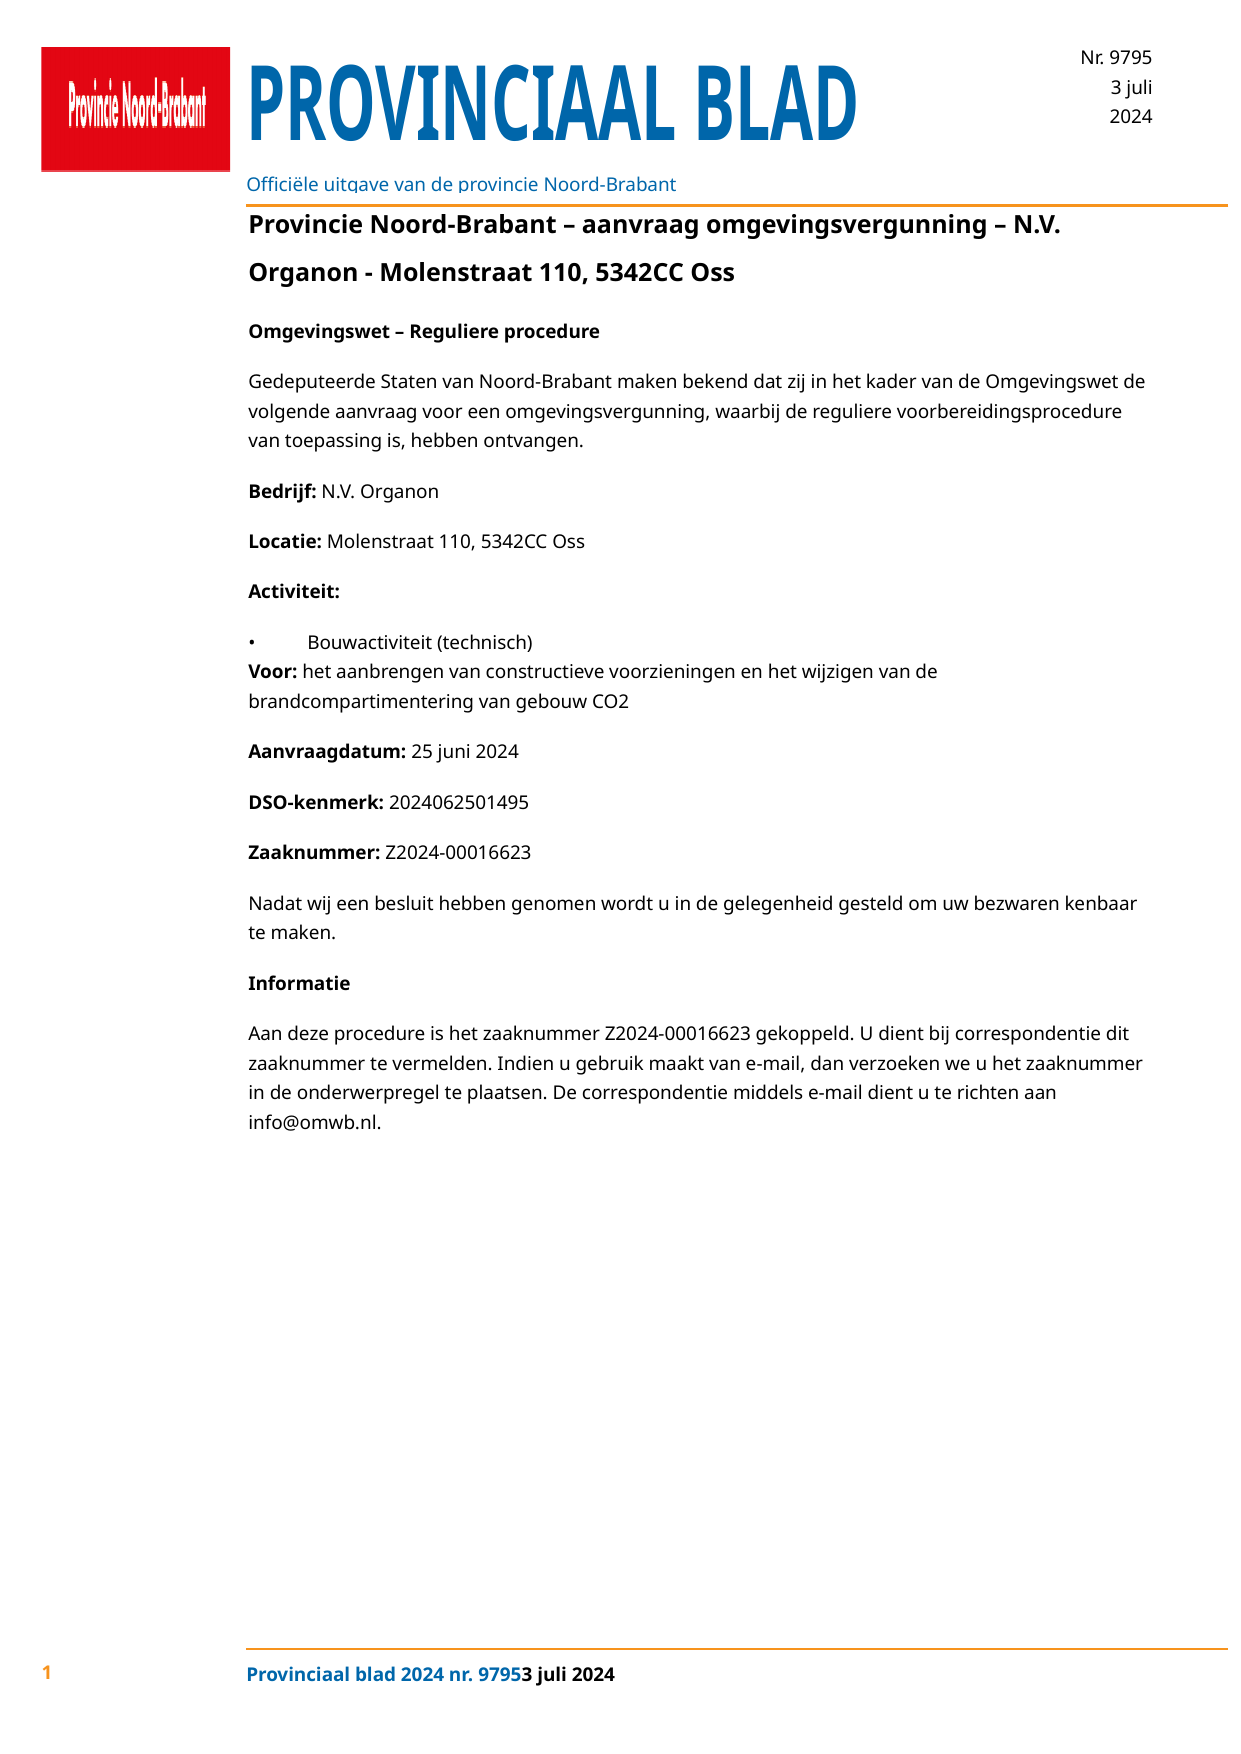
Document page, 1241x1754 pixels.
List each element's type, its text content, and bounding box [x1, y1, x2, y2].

text Provincie Noord-Brabant – aanvraag omgevingsvergunning – N.V. Organon - Molenstraat 110, 5342CC Oss [248, 207, 1152, 288]
text Omgevingswet – Reguliere procedure [248, 318, 1152, 344]
text Gedeputeerde Staten van Noord-Brabant maken bekend dat zij in het kader van de Omgevingswet de volgende aanvraag voor een omgevingsvergunning, waarbij de reguliere voorbereidingsprocedure van toepassing is, hebben ontvangen. [248, 368, 1152, 453]
text Locatie: Molenstraat 110, 5342CC Oss [248, 528, 1152, 554]
picture [41, 47, 231, 172]
text Voor: het aanbrengen van constructieve voorzieningen en het wijzigen van de brandcompartimentering van gebouw CO2 [248, 659, 1152, 714]
text Zaaknummer: Z2024-00016623 [248, 839, 1152, 865]
text DSO-kenmerk: 2024062501495 [248, 789, 1152, 815]
list Bouwactiviteit (technisch) [248, 629, 1152, 655]
text Aanvraagdatum: 25 juni 2024 [248, 739, 1152, 764]
text Informatie [248, 970, 1152, 996]
text Nadat wij een besluit hebben genomen wordt u in de gelegenheid gesteld om uw bezwaren kenbaar te maken. [248, 890, 1152, 945]
text Activiteit: [248, 579, 1152, 604]
text Aan deze procedure is het zaaknummer Z2024-00016623 gekoppeld. U dient bij correspondentie dit zaaknummer te vermelden. Indien u gebruik maakt van e-mail, dan verzoeken we u het zaaknummer in de onderwerpregel te plaatsen. De correspondentie middels e-mail dient u te richten aan info@omwb.nl. [248, 1020, 1152, 1135]
text Bedrijf: N.V. Organon [248, 478, 1152, 504]
